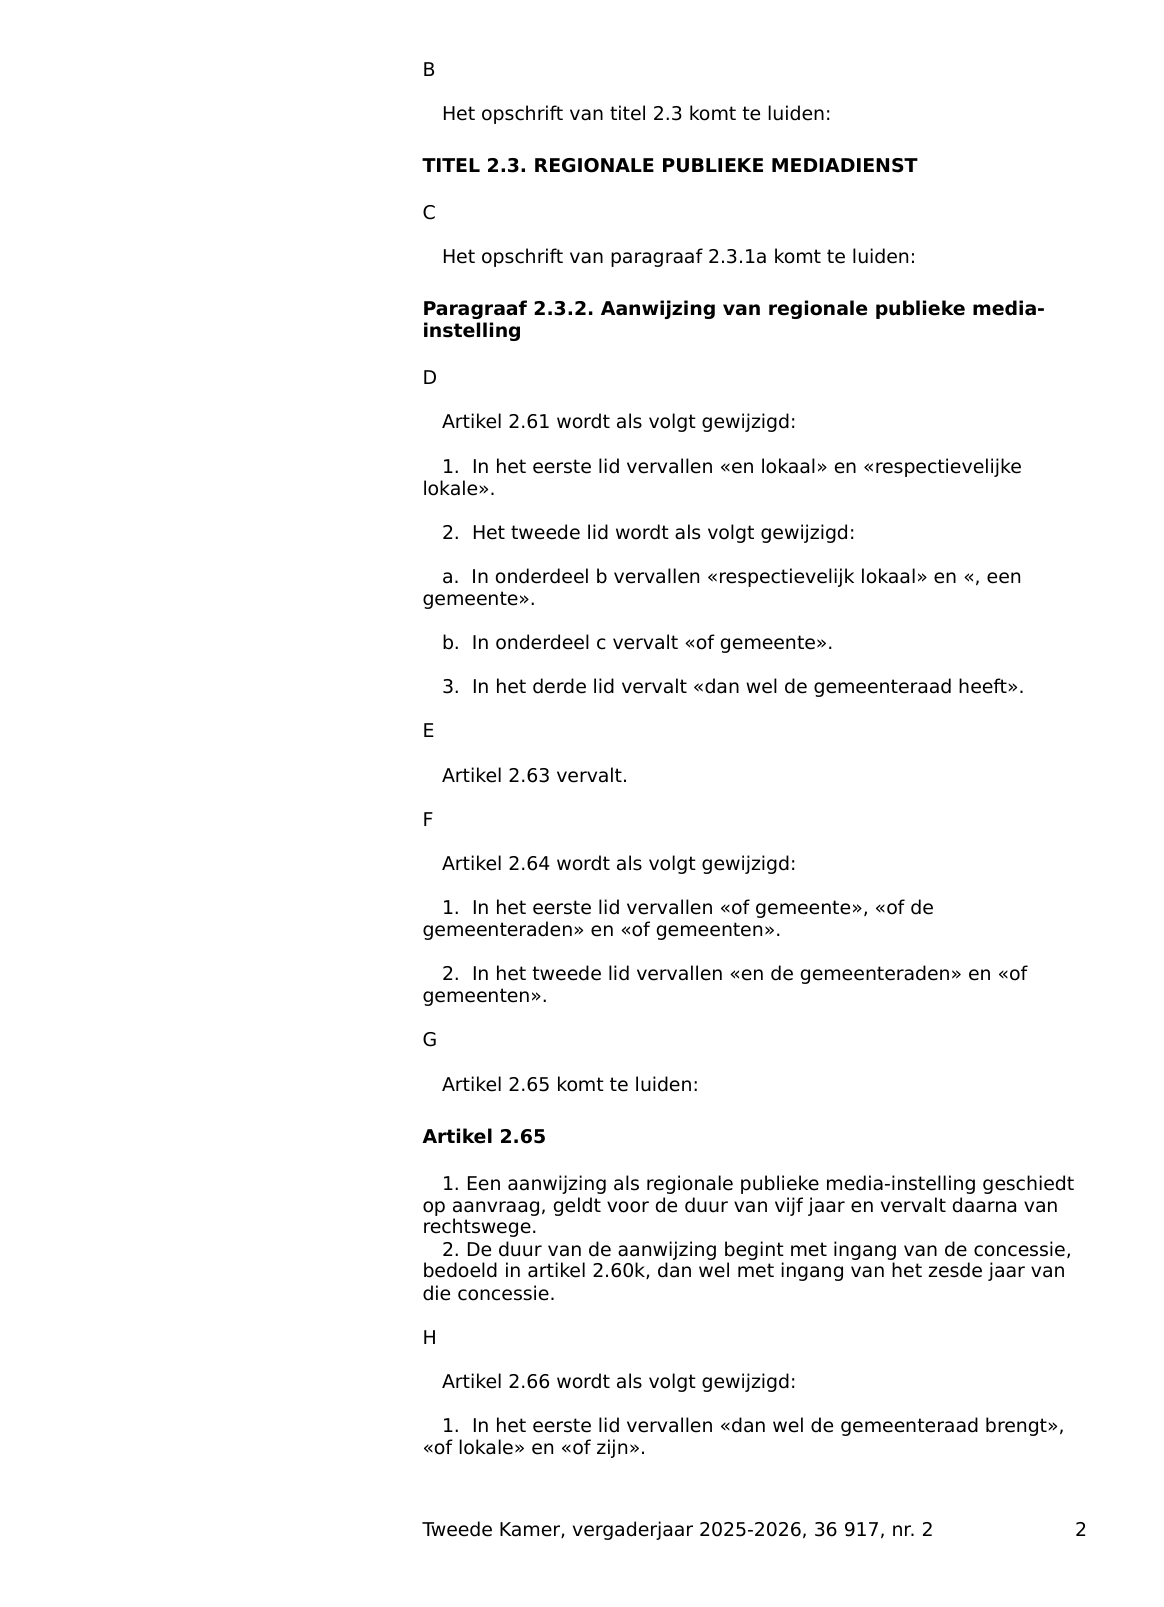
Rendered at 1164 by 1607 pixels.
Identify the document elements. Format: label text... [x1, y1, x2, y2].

text D [422, 367, 1087, 389]
text E [422, 720, 1087, 742]
text 1. Een aanwijzing als regionale publieke media-instelling geschiedt op aanvraag, geldt voor de duur van vijf jaar en vervalt daarna van rechtswege. [422, 1172, 1087, 1238]
text Artikel 2.65 komt te luiden: [422, 1073, 1087, 1096]
subtitle Paragraaf 2.3.2. Aanwijzing van regionale publieke media-instelling [422, 298, 1087, 342]
text G [422, 1029, 1087, 1051]
subtitle TITEL 2.3. REGIONALE PUBLIEKE MEDIADIENST [422, 155, 1087, 177]
text B [422, 59, 1087, 81]
text Het opschrift van paragraaf 2.3.1a komt te luiden: [422, 246, 1087, 268]
text 2. Het tweede lid wordt als volgt gewijzigd: [422, 522, 1087, 544]
text a. In onderdeel b vervallen «respectievelijk lokaal» en «, een gemeente». [422, 566, 1087, 610]
text Artikel 2.64 wordt als volgt gewijzigd: [422, 853, 1087, 875]
text 3. In het derde lid vervalt «dan wel de gemeenteraad heeft». [422, 676, 1087, 698]
text 2. In het tweede lid vervallen «en de gemeenteraden» en «of gemeenten». [422, 963, 1087, 1007]
text C [422, 202, 1087, 224]
text F [422, 809, 1087, 831]
text b. In onderdeel c vervalt «of gemeente». [422, 632, 1087, 654]
subtitle Artikel 2.65 [422, 1126, 1087, 1147]
text Het opschrift van titel 2.3 komt te luiden: [422, 103, 1087, 125]
text Artikel 2.61 wordt als volgt gewijzigd: [422, 411, 1087, 433]
text 1. In het eerste lid vervallen «en lokaal» en «respectievelijke lokale». [422, 456, 1087, 499]
text 2. De duur van de aanwijzing begint met ingang van de concessie, bedoeld in artikel 2.60k, dan wel met ingang van het zesde jaar van die concessie. [422, 1238, 1087, 1304]
text 1. In het eerste lid vervallen «of gemeente», «of de gemeenteraden» en «of gemeenten». [422, 897, 1087, 941]
text Artikel 2.63 vervalt. [422, 764, 1087, 787]
text H [422, 1327, 1087, 1348]
text Artikel 2.66 wordt als volgt gewijzigd: [422, 1371, 1087, 1393]
text 1. In het eerste lid vervallen «dan wel de gemeenteraad brengt», «of lokale» en «of zijn». [422, 1415, 1087, 1459]
